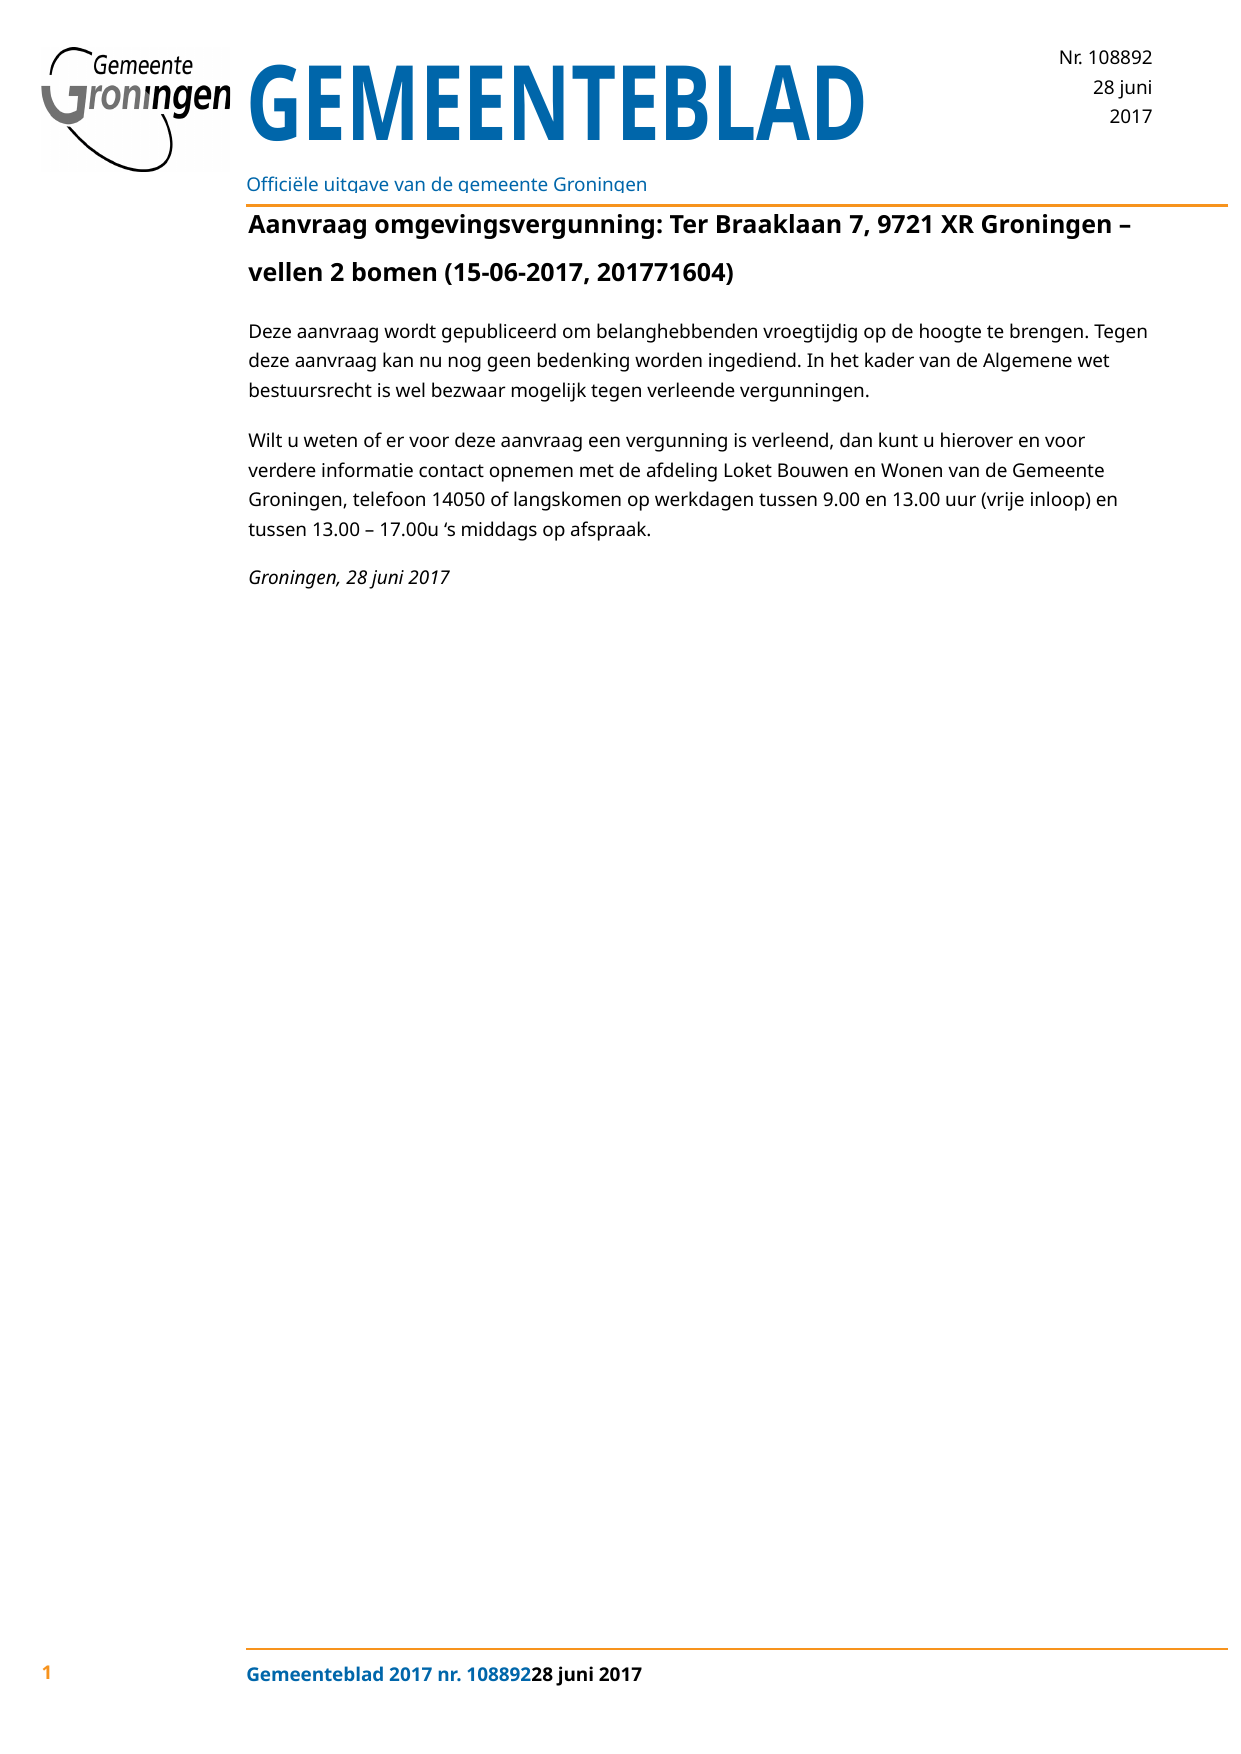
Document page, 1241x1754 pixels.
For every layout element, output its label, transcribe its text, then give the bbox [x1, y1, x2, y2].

text Aanvraag omgevingsvergunning: Ter Braaklaan 7, 9721 XR Groningen – vellen 2 bomen (15-06-2017, 201771604) [248, 207, 1152, 288]
picture [41, 47, 231, 172]
text Deze aanvraag wordt gepubliceerd om belanghebbenden vroegtijdig op de hoogte te brengen. Tegen deze aanvraag kan nu nog geen bedenking worden ingediend. In het kader van de Algemene wet bestuursrecht is wel bezwaar mogelijk tegen verleende vergunningen. [248, 318, 1152, 403]
text Wilt u weten of er voor deze aanvraag een vergunning is verleend, dan kunt u hierover en voor verdere informatie contact opnemen met de afdeling Loket Bouwen en Wonen van de Gemeente Groningen, telefoon 14050 of langskomen op werkdagen tussen 9.00 en 13.00 uur (vrije inloop) en tussen 13.00 – 17.00u ‘s middags op afspraak. [248, 427, 1152, 542]
text Groningen, 28 juni 2017 [248, 564, 1152, 590]
